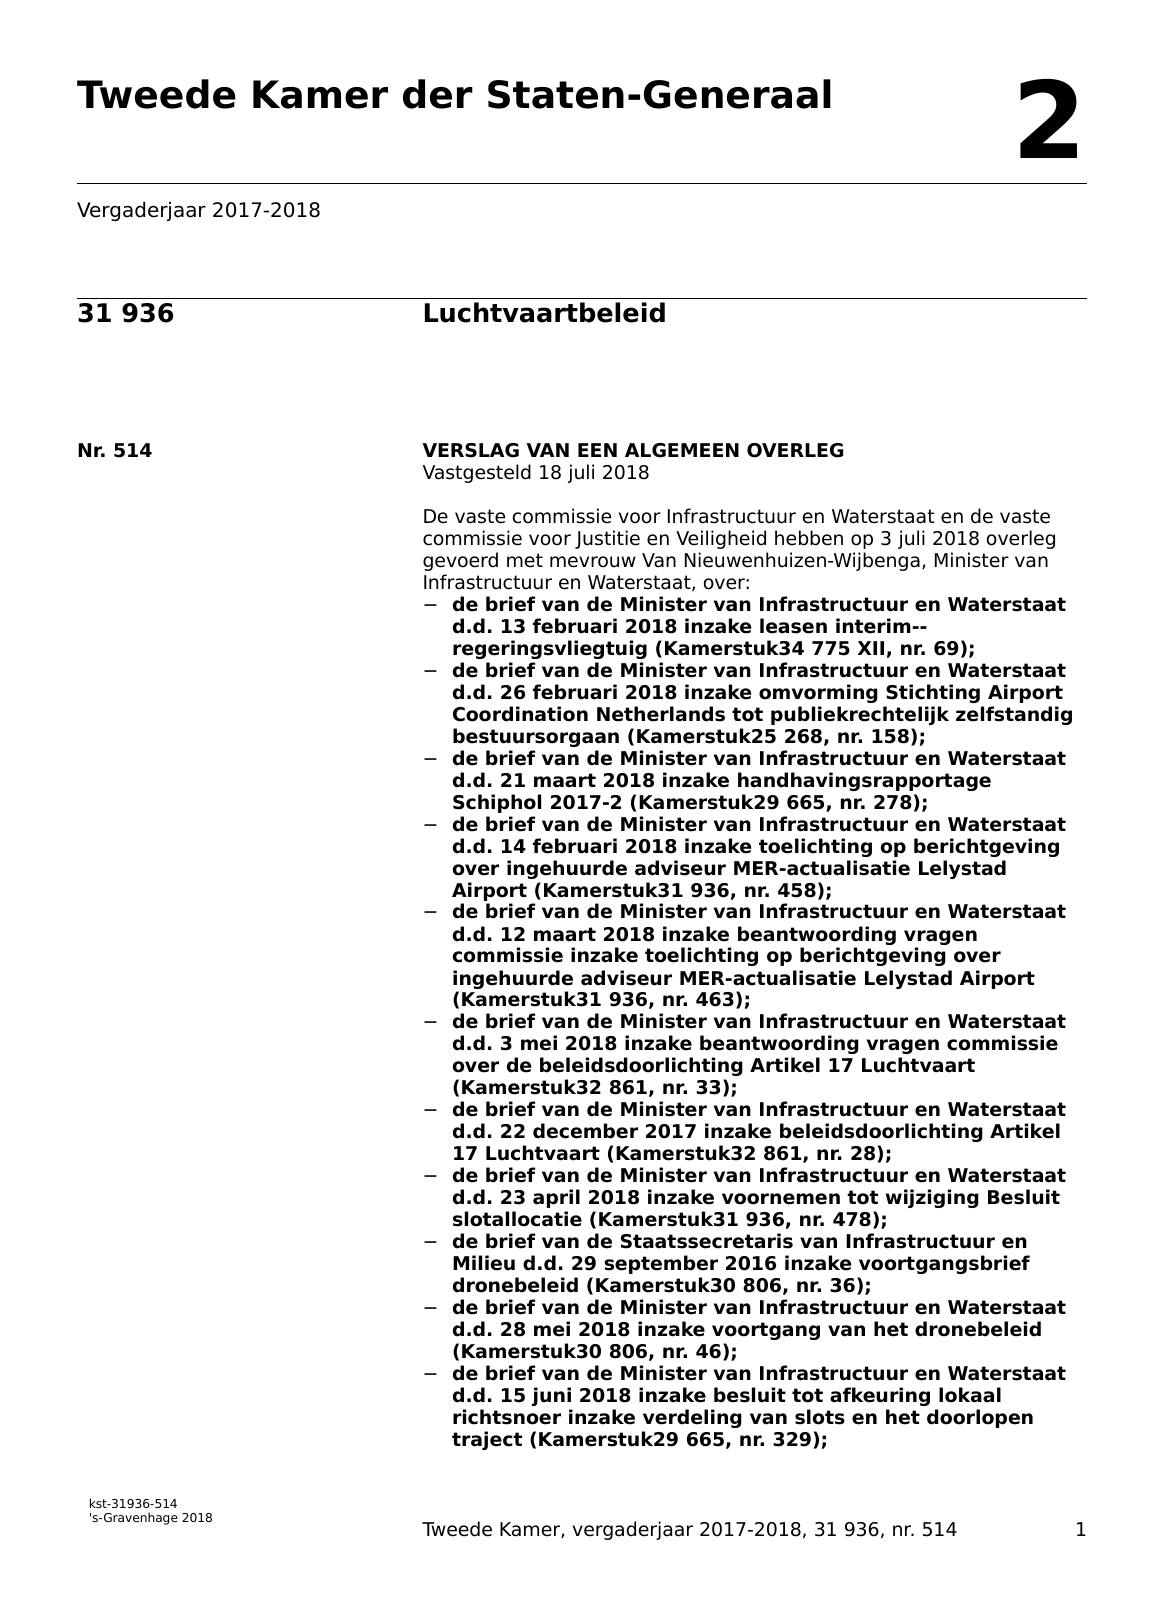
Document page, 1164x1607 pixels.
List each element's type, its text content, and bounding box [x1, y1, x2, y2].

text − de brief van de Minister van Infrastructuur en Waterstaat d.d. 13 februari 2018 inzake leasen interim--regeringsvliegtuig (Kamerstuk34 775 XII, nr. 69); [422, 594, 1087, 660]
text De vaste commissie voor Infrastructuur en Waterstaat en de vaste commissie voor Justitie en Veiligheid hebben op 3 juli 2018 overleg gevoerd met mevrouw Van Nieuwenhuizen-Wijbenga, Minister van Infrastructuur en Waterstaat, over: [422, 506, 1087, 594]
text − de brief van de Minister van Infrastructuur en Waterstaat d.d. 15 juni 2018 inzake besluit tot afkeuring lokaal richtsnoer inzake verdeling van slots en het doorlopen traject (Kamerstuk29 665, nr. 329); [422, 1363, 1087, 1451]
text Vastgesteld 18 juli 2018 [422, 462, 1087, 484]
subtitle Nr. 514 VERSLAG VAN EEN ALGEMEEN OVERLEG [77, 440, 1087, 462]
table_header 2 [886, 59, 1087, 183]
text − de brief van de Minister van Infrastructuur en Waterstaat d.d. 26 februari 2018 inzake omvorming Stichting Airport Coordination Netherlands tot publiekrechtelijk zelfstandig bestuursorgaan (Kamerstuk25 268, nr. 158); [422, 660, 1087, 748]
text − de brief van de Minister van Infrastructuur en Waterstaat d.d. 14 februari 2018 inzake toelichting op berichtgeving over ingehuurde adviseur MER-actualisatie Lelystad Airport (Kamerstuk31 936, nr. 458); [422, 813, 1087, 901]
text 's-Gravenhage 2018 [88, 1511, 323, 1525]
text − de brief van de Minister van Infrastructuur en Waterstaat d.d. 22 december 2017 inzake beleidsdoorlichting Artikel 17 Luchtvaart (Kamerstuk32 861, nr. 28); [422, 1099, 1087, 1165]
text − de brief van de Staatssecretaris van Infrastructuur en Milieu d.d. 29 september 2016 inzake voortgangsbrief dronebeleid (Kamerstuk30 806, nr. 36); [422, 1231, 1087, 1297]
text kst-31936-514 [88, 1497, 323, 1511]
subtitle 31 936 Luchtvaartbeleid [77, 299, 1087, 329]
text − de brief van de Minister van Infrastructuur en Waterstaat d.d. 3 mei 2018 inzake beantwoording vragen commissie over de beleidsdoorlichting Artikel 17 Luchtvaart (Kamerstuk32 861, nr. 33); [422, 1011, 1087, 1099]
table_header Tweede Kamer der Staten-Generaal [77, 59, 886, 183]
text − de brief van de Minister van Infrastructuur en Waterstaat d.d. 12 maart 2018 inzake beantwoording vragen commissie inzake toelichting op berichtgeving over ingehuurde adviseur MER-actualisatie Lelystad Airport (Kamerstuk31 936, nr. 463); [422, 901, 1087, 1011]
text − de brief van de Minister van Infrastructuur en Waterstaat d.d. 28 mei 2018 inzake voortgang van het dronebeleid (Kamerstuk30 806, nr. 46); [422, 1297, 1087, 1363]
table_cell Vergaderjaar 2017-2018 [77, 184, 1087, 298]
text − de brief van de Minister van Infrastructuur en Waterstaat d.d. 21 maart 2018 inzake handhavingsrapportage Schiphol 2017-2 (Kamerstuk29 665, nr. 278); [422, 748, 1087, 813]
text − de brief van de Minister van Infrastructuur en Waterstaat d.d. 23 april 2018 inzake voornemen tot wijziging Besluit slotallocatie (Kamerstuk31 936, nr. 478); [422, 1165, 1087, 1231]
